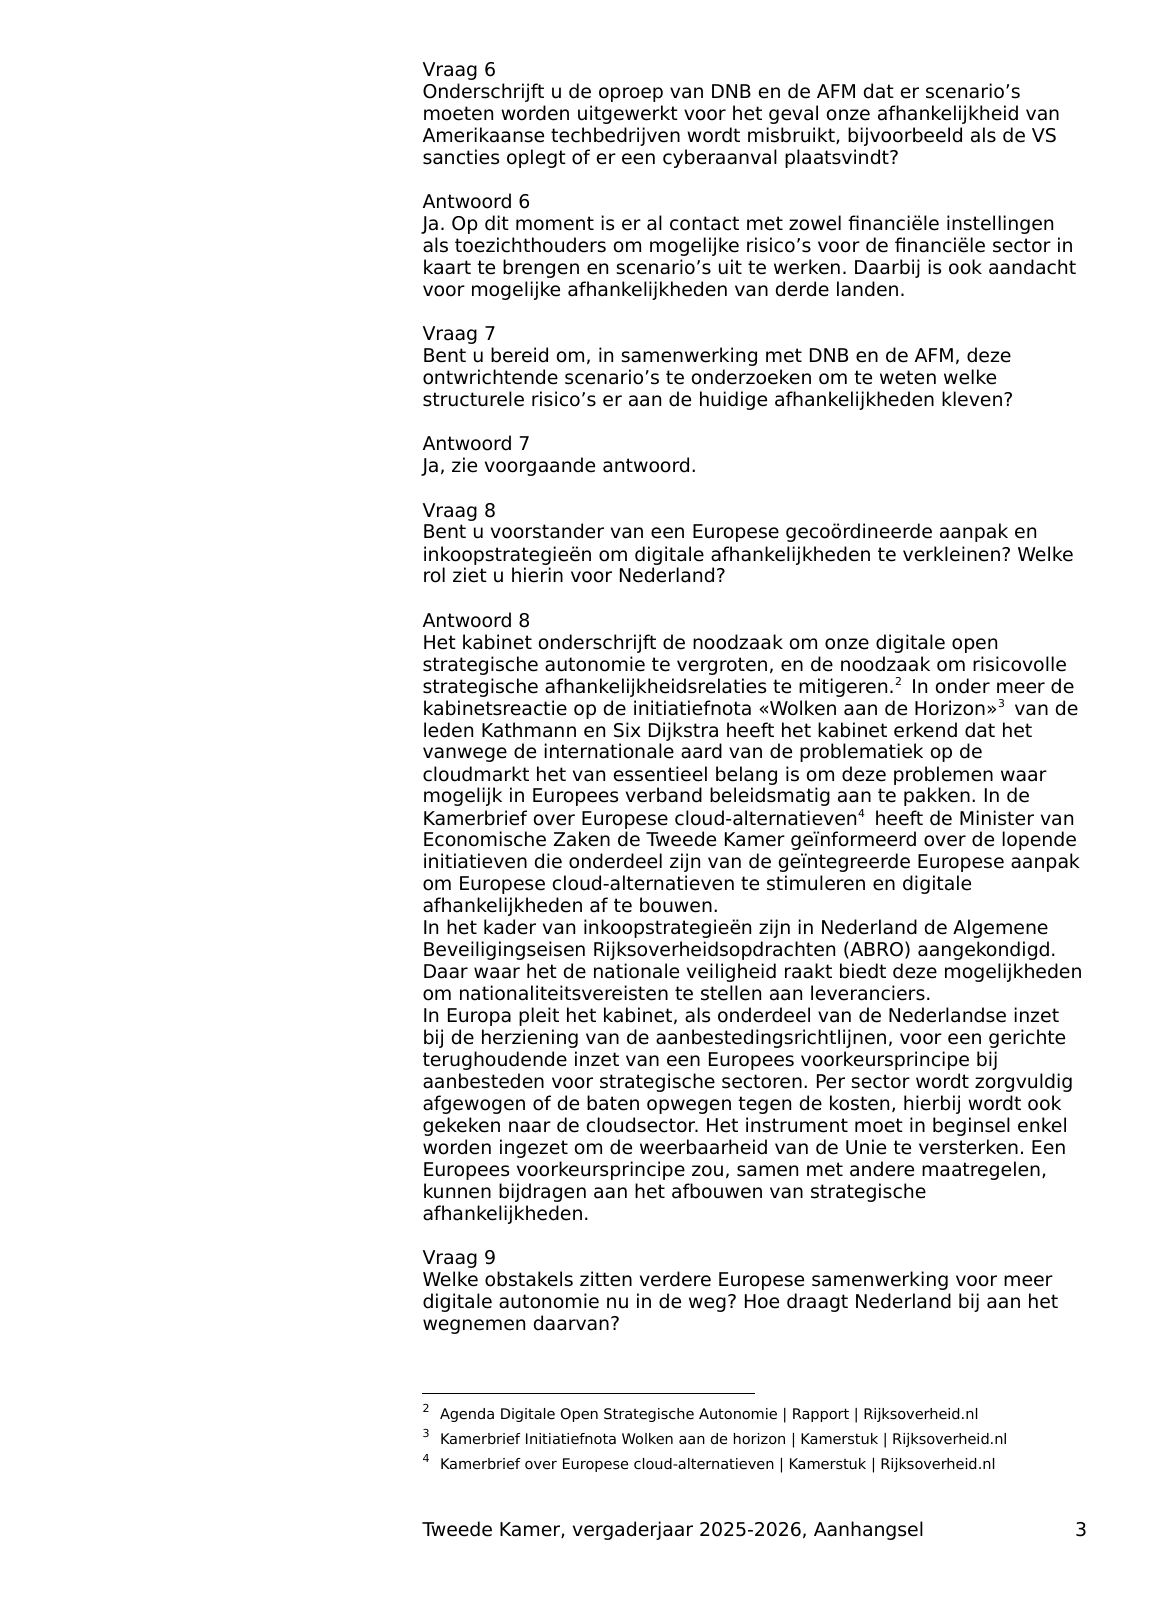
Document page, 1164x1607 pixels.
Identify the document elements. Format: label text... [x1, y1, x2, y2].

text Kamerbrief over Europese cloud-alternatieven | Kamerstuk | Rijksoverheid.nl [422, 1452, 1087, 1474]
text Antwoord 8 [422, 609, 1087, 632]
text Antwoord 6 [422, 191, 1087, 213]
text In Europa pleit het kabinet, als onderdeel van de Nederlandse inzet bij de herziening van de aanbestedingsrichtlijnen, voor een gerichte terughoudende inzet van een Europees voorkeursprincipe bij aanbesteden voor strategische sectoren. Per sector wordt zorgvuldig afgewogen of de baten opwegen tegen de kosten, hierbij wordt ook gekeken naar de cloudsector. Het instrument moet in beginsel enkel worden ingezet om de weerbaarheid van de Unie te versterken. Een Europees voorkeursprincipe zou, samen met andere maatregelen, kunnen bijdragen aan het afbouwen van strategische afhankelijkheden. [422, 1005, 1087, 1225]
text Het kabinet onderschrijft de noodzaak om onze digitale open strategische autonomie te vergroten, en de noodzaak om risicovolle strategische afhankelijkheidsrelaties te mitigeren. In onder meer de kabinetsreactie op de initiatiefnota «Wolken aan de Horizon» van de leden Kathmann en Six Dijkstra heeft het kabinet erkend dat het vanwege de internationale aard van de problematiek op de cloudmarkt het van essentieel belang is om deze problemen waar mogelijk in Europees verband beleidsmatig aan te pakken. In de Kamerbrief over Europese cloud-alternatieven heeft de Minister van Economische Zaken de Tweede Kamer geïnformeerd over de lopende initiatieven die onderdeel zijn van de geïntegreerde Europese aanpak om Europese cloud-alternatieven te stimuleren en digitale afhankelijkheden af te bouwen. [422, 632, 1087, 917]
text Welke obstakels zitten verdere Europese samenwerking voor meer digitale autonomie nu in de weg? Hoe draagt Nederland bij aan het wegnemen daarvan? [422, 1269, 1087, 1335]
text Kamerbrief Initiatiefnota Wolken aan de horizon | Kamerstuk | Rijksoverheid.nl [422, 1427, 1087, 1449]
text Ja. Op dit moment is er al contact met zowel financiële instellingen als toezichthouders om mogelijke risico’s voor de financiële sector in kaart te brengen en scenario’s uit te werken. Daarbij is ook aandacht voor mogelijke afhankelijkheden van derde landen. [422, 213, 1087, 301]
text Bent u bereid om, in samenwerking met DNB en de AFM, deze ontwrichtende scenario’s te onderzoeken om te weten welke structurele risico’s er aan de huidige afhankelijkheden kleven? [422, 345, 1087, 411]
text Onderschrijft u de oproep van DNB en de AFM dat er scenario’s moeten worden uitgewerkt voor het geval onze afhankelijkheid van Amerikaanse techbedrijven wordt misbruikt, bijvoorbeeld als de VS sancties oplegt of er een cyberaanval plaatsvindt? [422, 81, 1087, 169]
text Ja, zie voorgaande antwoord. [422, 455, 1087, 477]
text Vraag 9 [422, 1247, 1087, 1269]
text Antwoord 7 [422, 433, 1087, 455]
text Vraag 7 [422, 323, 1087, 345]
text In het kader van inkoopstrategieën zijn in Nederland de Algemene Beveiligingseisen Rijksoverheidsopdrachten (ABRO) aangekondigd. Daar waar het de nationale veiligheid raakt biedt deze mogelijkheden om nationaliteitsvereisten te stellen aan leveranciers. [422, 917, 1087, 1005]
text Agenda Digitale Open Strategische Autonomie | Rapport | Rijksoverheid.nl [422, 1402, 1087, 1424]
text Vraag 8 [422, 499, 1087, 521]
text Vraag 6 [422, 59, 1087, 81]
text Bent u voorstander van een Europese gecoördineerde aanpak en inkoopstrategieën om digitale afhankelijkheden te verkleinen? Welke rol ziet u hierin voor Nederland? [422, 521, 1087, 587]
